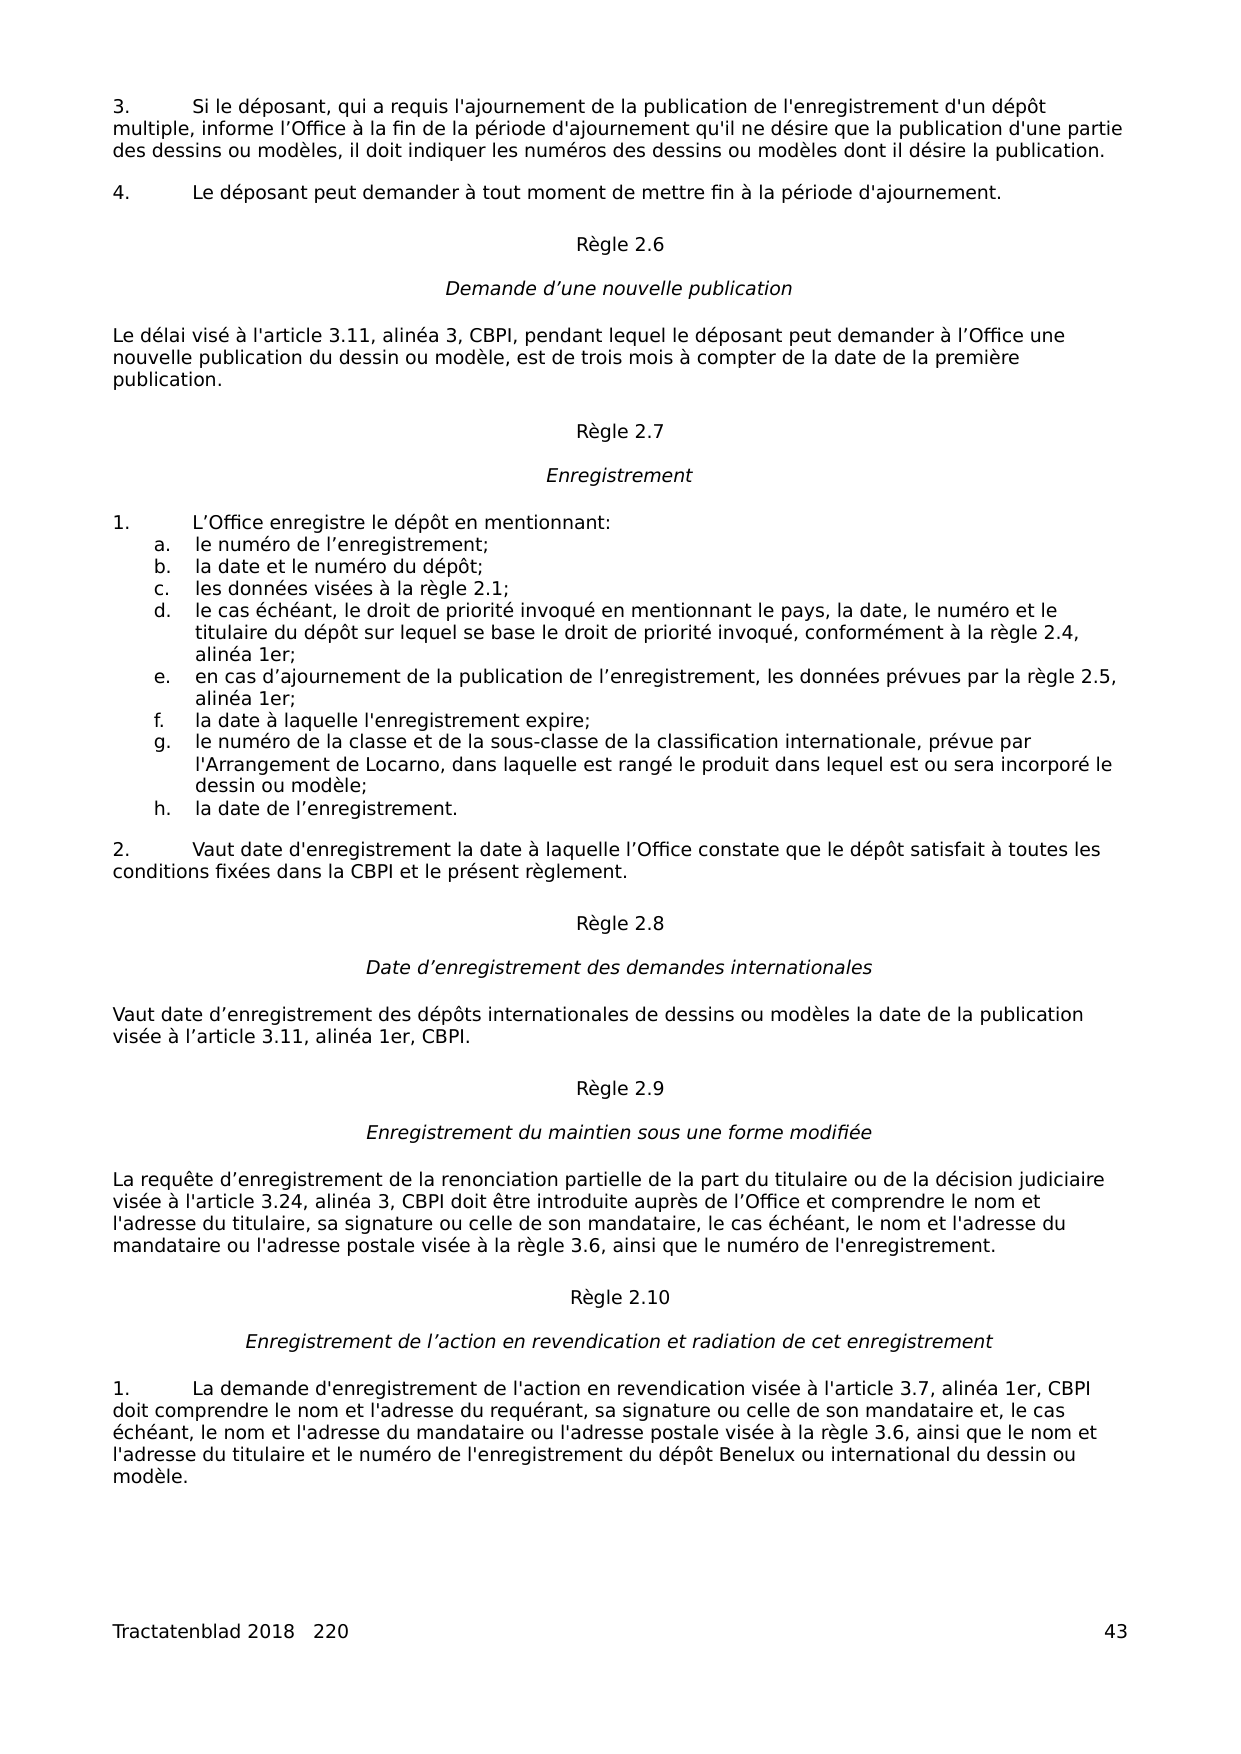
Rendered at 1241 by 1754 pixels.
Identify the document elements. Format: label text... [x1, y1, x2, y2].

text a. le numéro de l’enregistrement; [153, 534, 1128, 556]
subtitle Règle 2.8 Date d’enregistrement des demandes internationales [112, 913, 1128, 979]
text 2. Vaut date d'enregistrement la date à laquelle l’Office constate que le dépôt satisfait à toutes les conditions fixées dans la CBPI et le présent règlement. [112, 839, 1128, 883]
subtitle Règle 2.10 Enregistrement de l’action en revendication et radiation de cet enregistrement [112, 1287, 1128, 1353]
text 1. L’Office enregistre le dépôt en mentionnant: [112, 512, 1128, 534]
text Vaut date d’enregistrement des dépôts internationales de dessins ou modèles la date de la publication visée à l’article 3.11, alinéa 1er, CBPI. [112, 1004, 1128, 1048]
text h. la date de l’enregistrement. [153, 797, 1128, 819]
text 1. La demande d'enregistrement de l'action en revendication visée à l'article 3.7, alinéa 1er, CBPI doit comprendre le nom et l'adresse du requérant, sa signature ou celle de son mandataire et, le cas échéant, le nom et l'adresse du mandataire ou l'adresse postale visée à la règle 3.6, ainsi que le nom et l'adresse du titulaire et le numéro de l'enregistrement du dépôt Benelux ou international du dessin ou modèle. [112, 1378, 1128, 1488]
subtitle Règle 2.7 Enregistrement [112, 421, 1128, 487]
text c. les données visées à la règle 2.1; [153, 578, 1128, 599]
text f. la date à laquelle l'enregistrement expire; [153, 709, 1128, 731]
subtitle Règle 2.6 Demande d’une nouvelle publication [112, 234, 1128, 300]
text e. en cas d’ajournement de la publication de l’enregistrement, les données prévues par la règle 2.5, alinéa 1er; [153, 666, 1128, 709]
text g. le numéro de la classe et de la sous-classe de la classification internationale, prévue par l'Arrangement de Locarno, dans laquelle est rangé le produit dans lequel est ou sera incorporé le dessin ou modèle; [153, 731, 1128, 797]
text d. le cas échéant, le droit de priorité invoqué en mentionnant le pays, la date, le numéro et le titulaire du dépôt sur lequel se base le droit de priorité invoqué, conformément à la règle 2.4, alinéa 1er; [153, 599, 1128, 666]
text 4. Le déposant peut demander à tout moment de mettre fin à la période d'ajournement. [112, 182, 1128, 204]
text 3. Si le déposant, qui a requis l'ajournement de la publication de l'enregistrement d'un dépôt multiple, informe l’Office à la fin de la période d'ajournement qu'il ne désire que la publication d'une partie des dessins ou modèles, il doit indiquer les numéros des dessins ou modèles dont il désire la publication. [112, 96, 1128, 162]
text Le délai visé à l'article 3.11, alinéa 3, CBPI, pendant lequel le déposant peut demander à l’Office une nouvelle publication du dessin ou modèle, est de trois mois à compter de la date de la première publication. [112, 325, 1128, 391]
text b. la date et le numéro du dépôt; [153, 556, 1128, 578]
text La requête d’enregistrement de la renonciation partielle de la part du titulaire ou de la décision judiciaire visée à l'article 3.24, alinéa 3, CBPI doit être introduite auprès de l’Office et comprendre le nom et l'adresse du titulaire, sa signature ou celle de son mandataire, le cas échéant, le nom et l'adresse du mandataire ou l'adresse postale visée à la règle 3.6, ainsi que le numéro de l'enregistrement. [112, 1169, 1128, 1257]
subtitle Règle 2.9 Enregistrement du maintien sous une forme modifiée [112, 1078, 1128, 1144]
